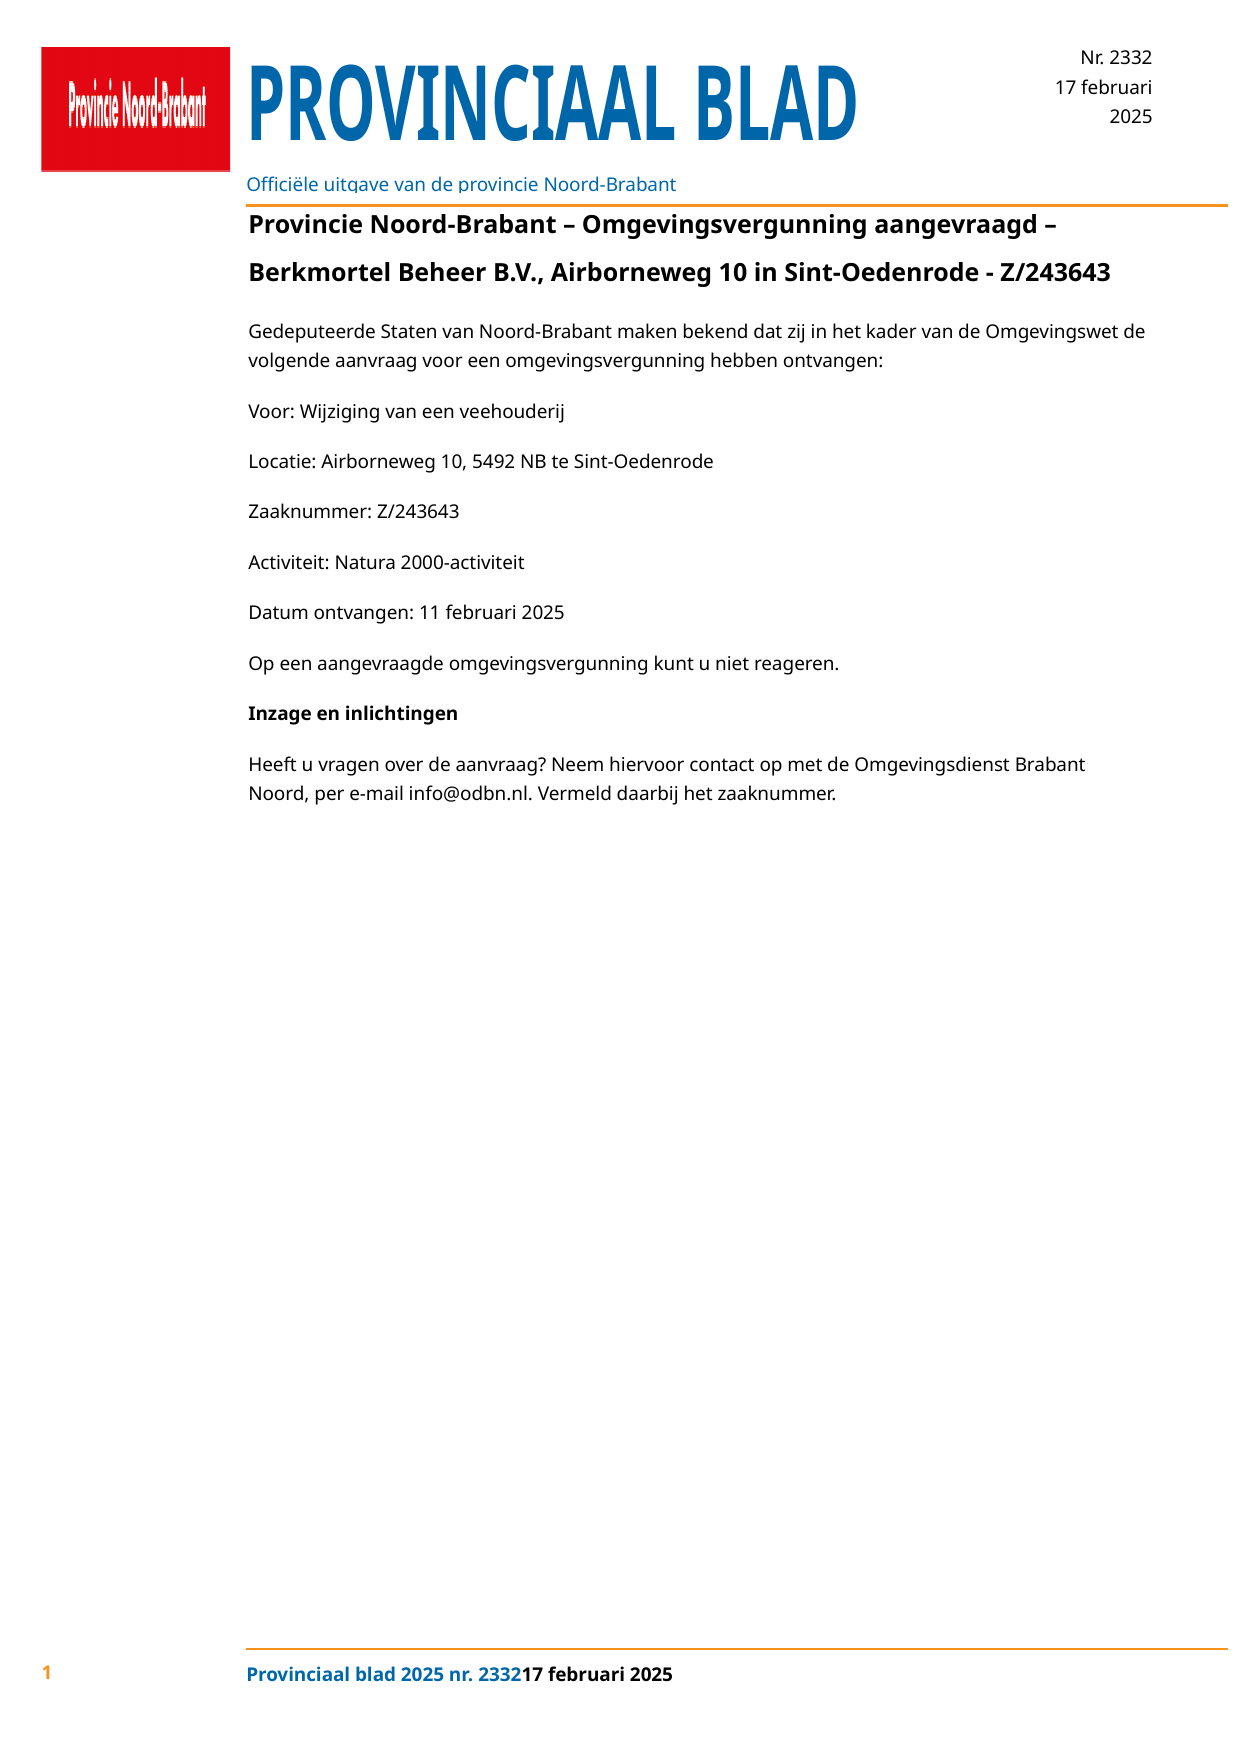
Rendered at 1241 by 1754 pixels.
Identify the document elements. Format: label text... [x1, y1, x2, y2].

text Inzage en inlichtingen [248, 700, 1152, 726]
text Op een aangevraagde omgevingsvergunning kunt u niet reageren. [248, 650, 1152, 676]
text Voor: Wijziging van een veehouderij [248, 398, 1152, 424]
text Zaaknummer: Z/243643 [248, 499, 1152, 524]
text Gedeputeerde Staten van Noord-Brabant maken bekend dat zij in het kader van de Omgevingswet de volgende aanvraag voor een omgevingsvergunning hebben ontvangen: [248, 318, 1152, 373]
text Heeft u vragen over de aanvraag? Neem hiervoor contact op met de Omgevingsdienst Brabant Noord, per e-mail info@odbn.nl. Vermeld daarbij het zaaknummer. [248, 751, 1152, 806]
text Provincie Noord-Brabant – Omgevingsvergunning aangevraagd – Berkmortel Beheer B.V., Airborneweg 10 in Sint-Oedenrode - Z/243643 [248, 207, 1152, 288]
text Locatie: Airborneweg 10, 5492 NB te Sint-Oedenrode [248, 448, 1152, 474]
picture [41, 47, 231, 172]
text Datum ontvangen: 11 februari 2025 [248, 599, 1152, 625]
text Activiteit: Natura 2000-activiteit [248, 549, 1152, 575]
